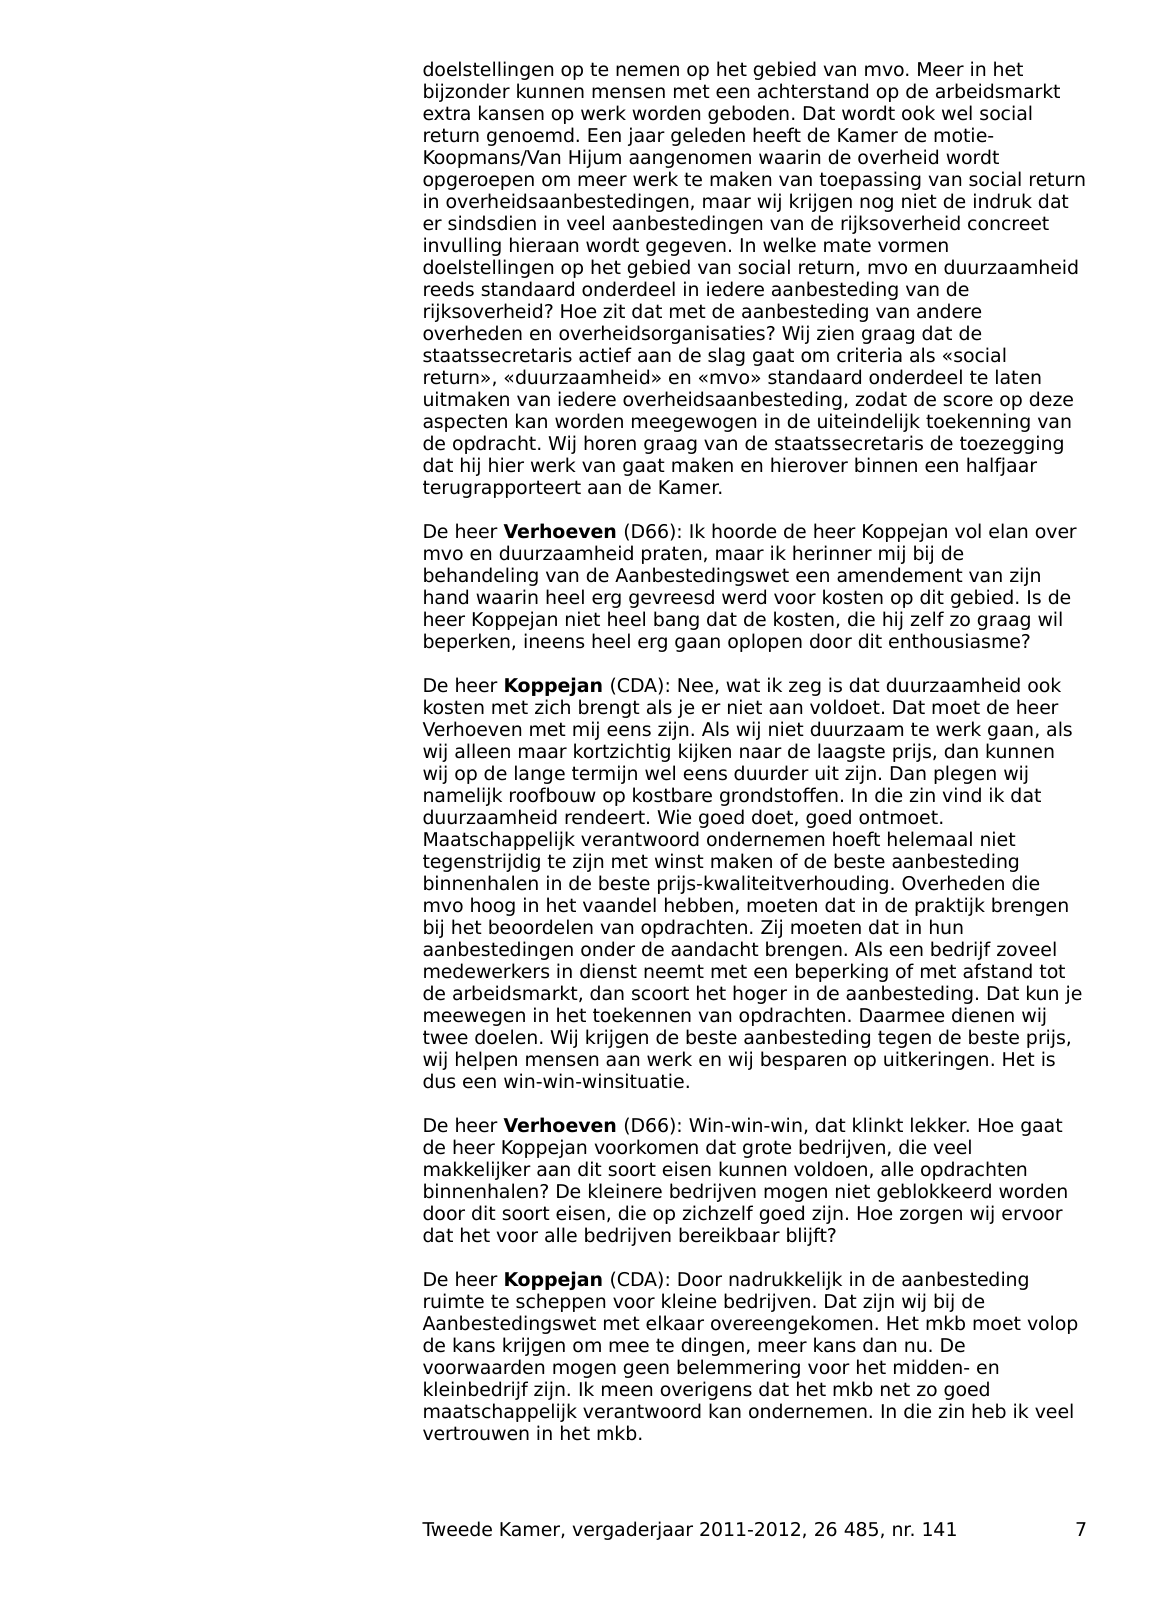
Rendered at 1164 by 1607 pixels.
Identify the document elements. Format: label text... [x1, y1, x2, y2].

text De heer Verhoeven (D66): Ik hoorde de heer Koppejan vol elan over mvo en duurzaamheid praten, maar ik herinner mij bij de behandeling van de Aanbestedingswet een amendement van zijn hand waarin heel erg gevreesd werd voor kosten op dit gebied. Is de heer Koppejan niet heel bang dat de kosten, die hij zelf zo graag wil beperken, ineens heel erg gaan oplopen door dit enthousiasme? [422, 521, 1087, 653]
text De heer Koppejan (CDA): Door nadrukkelijk in de aanbesteding ruimte te scheppen voor kleine bedrijven. Dat zijn wij bij de Aanbestedingswet met elkaar overeengekomen. Het mkb moet volop de kans krijgen om mee te dingen, meer kans dan nu. De voorwaarden mogen geen belemmering voor het midden- en kleinbedrijf zijn. Ik meen overigens dat het mkb net zo goed maatschappelijk verantwoord kan ondernemen. In die zin heb ik veel vertrouwen in het mkb. [422, 1269, 1087, 1444]
text De heer Verhoeven (D66): Win-win-win, dat klinkt lekker. Hoe gaat de heer Koppejan voorkomen dat grote bedrijven, die veel makkelijker aan dit soort eisen kunnen voldoen, alle opdrachten binnenhalen? De kleinere bedrijven mogen niet geblokkeerd worden door dit soort eisen, die op zichzelf goed zijn. Hoe zorgen wij ervoor dat het voor alle bedrijven bereikbaar blijft? [422, 1115, 1087, 1247]
text doelstellingen op te nemen op het gebied van mvo. Meer in het bijzonder kunnen mensen met een achterstand op de arbeidsmarkt extra kansen op werk worden geboden. Dat wordt ook wel social return genoemd. Een jaar geleden heeft de Kamer de motie-Koopmans/Van Hijum aangenomen waarin de overheid wordt opgeroepen om meer werk te maken van toepassing van social return in overheidsaanbestedingen, maar wij krijgen nog niet de indruk dat er sindsdien in veel aanbestedingen van de rijksoverheid concreet invulling hieraan wordt gegeven. In welke mate vormen doelstellingen op het gebied van social return, mvo en duurzaamheid reeds standaard onderdeel in iedere aanbesteding van de rijksoverheid? Hoe zit dat met de aanbesteding van andere overheden en overheidsorganisaties? Wij zien graag dat de staatssecretaris actief aan de slag gaat om criteria als «social return», «duurzaamheid» en «mvo» standaard onderdeel te laten uitmaken van iedere overheidsaanbesteding, zodat de score op deze aspecten kan worden meegewogen in de uiteindelijk toekenning van de opdracht. Wij horen graag van de staatssecretaris de toezegging dat hij hier werk van gaat maken en hierover binnen een halfjaar terugrapporteert aan de Kamer. [422, 59, 1087, 499]
text De heer Koppejan (CDA): Nee, wat ik zeg is dat duurzaamheid ook kosten met zich brengt als je er niet aan voldoet. Dat moet de heer Verhoeven met mij eens zijn. Als wij niet duurzaam te werk gaan, als wij alleen maar kortzichtig kijken naar de laagste prijs, dan kunnen wij op de lange termijn wel eens duurder uit zijn. Dan plegen wij namelijk roofbouw op kostbare grondstoffen. In die zin vind ik dat duurzaamheid rendeert. Wie goed doet, goed ontmoet. Maatschappelijk verantwoord ondernemen hoeft helemaal niet tegenstrijdig te zijn met winst maken of de beste aanbesteding binnenhalen in de beste prijs-kwaliteitverhouding. Overheden die mvo hoog in het vaandel hebben, moeten dat in de praktijk brengen bij het beoordelen van opdrachten. Zij moeten dat in hun aanbestedingen onder de aandacht brengen. Als een bedrijf zoveel medewerkers in dienst neemt met een beperking of met afstand tot de arbeidsmarkt, dan scoort het hoger in de aanbesteding. Dat kun je meewegen in het toekennen van opdrachten. Daarmee dienen wij twee doelen. Wij krijgen de beste aanbesteding tegen de beste prijs, wij helpen mensen aan werk en wij besparen op uitkeringen. Het is dus een win-win-winsituatie. [422, 675, 1087, 1092]
